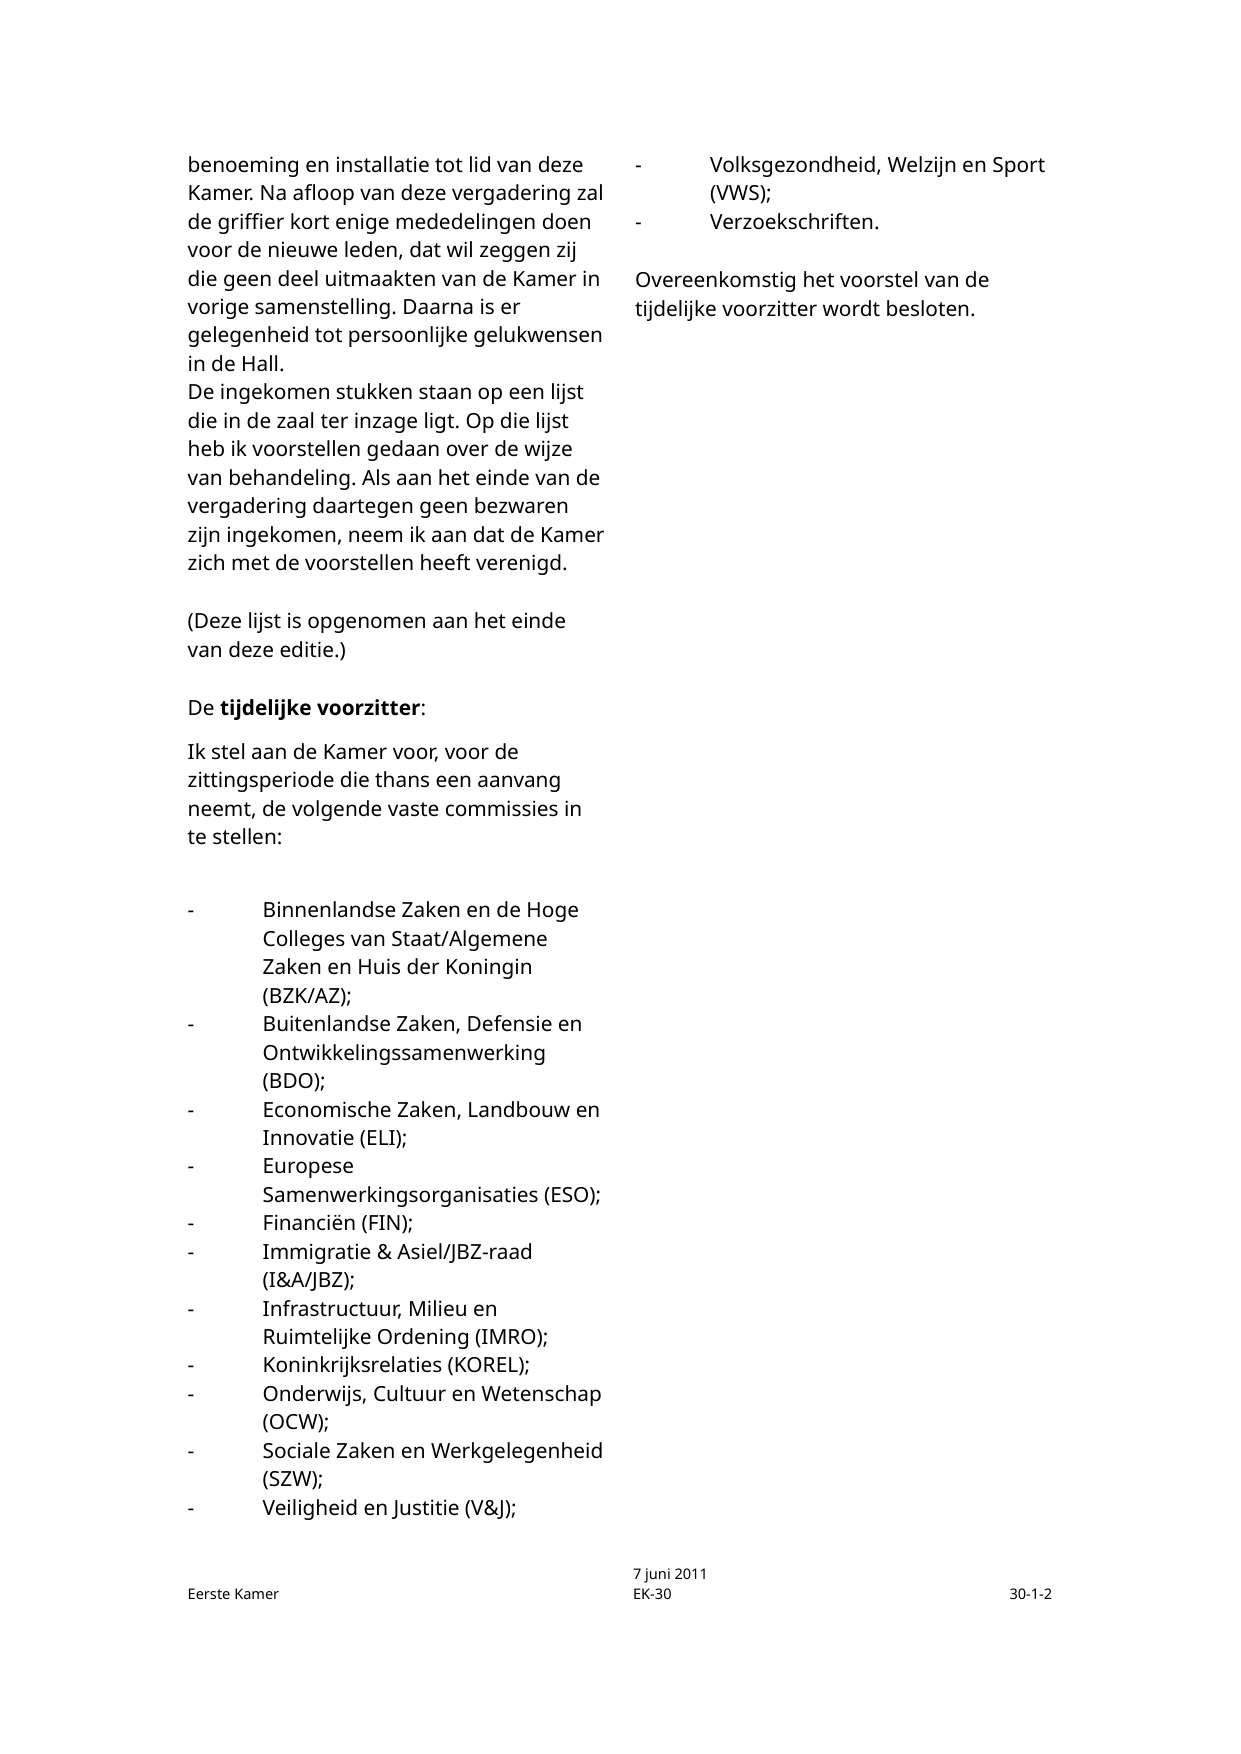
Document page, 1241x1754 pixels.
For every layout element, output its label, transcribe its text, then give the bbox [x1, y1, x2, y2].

list Binnenlandse Zaken en de Hoge Colleges van Staat/Algemene Zaken en Huis der Koningin (BZK/AZ); [187, 896, 605, 1009]
list Economische Zaken, Landbouw en Innovatie (ELI); [187, 1095, 605, 1152]
text benoeming en installatie tot lid van deze Kamer. Na afloop van deze vergadering zal de griffier kort enige mededelingen doen voor de nieuwe leden, dat wil zeggen zij die geen deel uitmaakten van de Kamer in vorige samenstelling. Daarna is er gelegenheid tot persoonlijke gelukwensen in de Hall. [187, 150, 605, 377]
list Infrastructuur, Milieu en Ruimtelijke Ordening (IMRO); [187, 1294, 605, 1351]
text Ik stel aan de Kamer voor, voor de zittingsperiode die thans een aanvang neemt, de volgende vaste commissies in te stellen: [187, 737, 605, 851]
list Verzoekschriften. [635, 207, 1053, 235]
list Immigratie & Asiel/JBZ-raad (I&A/JBZ); [187, 1237, 605, 1294]
text Overeenkomstig het voorstel van de tijdelijke voorzitter wordt besloten. [635, 265, 1053, 322]
text De tijdelijke voorzitter: [187, 693, 605, 722]
list Buitenlandse Zaken, Defensie en Ontwikkelingssamenwerking (BDO); [187, 1009, 605, 1095]
text De ingekomen stukken staan op een lijst die in de zaal ter inzage ligt. Op die lijst heb ik voorstellen gedaan over de wijze van behandeling. Als aan het einde van de vergadering daartegen geen bezwaren zijn ingekomen, neem ik aan dat de Kamer zich met de voorstellen heeft verenigd. [187, 377, 605, 577]
list Sociale Zaken en Werkgelegenheid (SZW); [187, 1436, 605, 1493]
list Europese Samenwerkingsorganisaties (ESO); [187, 1152, 605, 1208]
list Veiligheid en Justitie (V&J); [187, 1493, 605, 1521]
list Koninkrijksrelaties (KOREL); [187, 1351, 605, 1379]
text (Deze lijst is opgenomen aan het einde van deze editie.) [187, 607, 605, 663]
list Volksgezondheid, Welzijn en Sport (VWS); [635, 150, 1053, 207]
list Onderwijs, Cultuur en Wetenschap (OCW); [187, 1379, 605, 1436]
list Financiën (FIN); [187, 1208, 605, 1237]
